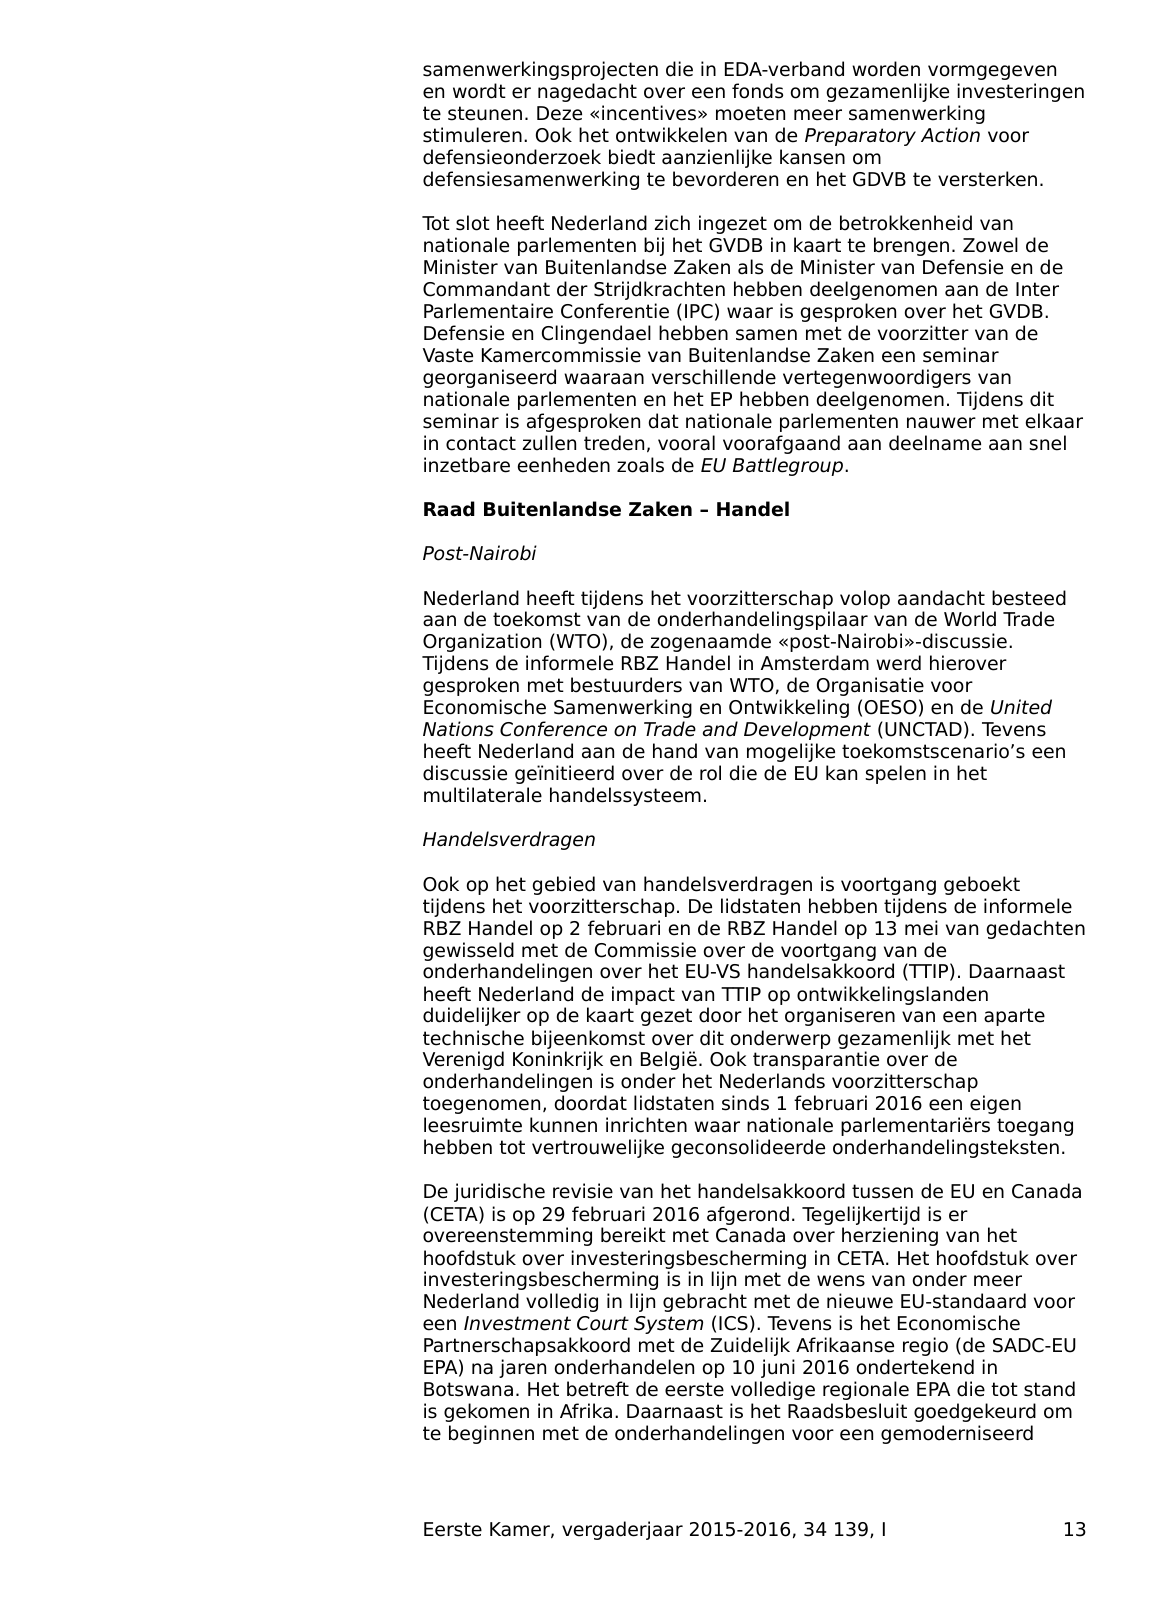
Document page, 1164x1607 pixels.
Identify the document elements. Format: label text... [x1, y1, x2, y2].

subtitle Handelsverdragen [422, 829, 1087, 851]
text samenwerkingsprojecten die in EDA-verband worden vormgegeven en wordt er nagedacht over een fonds om gezamenlijke investeringen te steunen. Deze «incentives» moeten meer samenwerking stimuleren. Ook het ontwikkelen van de Preparatory Action voor defensieonderzoek biedt aanzienlijke kansen om defensiesamenwerking te bevorderen en het GDVB te versterken. [422, 59, 1087, 191]
subtitle Post-Nairobi [422, 543, 1087, 565]
text Tot slot heeft Nederland zich ingezet om de betrokkenheid van nationale parlementen bij het GVDB in kaart te brengen. Zowel de Minister van Buitenlandse Zaken als de Minister van Defensie en de Commandant der Strijdkrachten hebben deelgenomen aan de Inter Parlementaire Conferentie (IPC) waar is gesproken over het GVDB. Defensie en Clingendael hebben samen met de voorzitter van de Vaste Kamercommissie van Buitenlandse Zaken een seminar georganiseerd waaraan verschillende vertegenwoordigers van nationale parlementen en het EP hebben deelgenomen. Tijdens dit seminar is afgesproken dat nationale parlementen nauwer met elkaar in contact zullen treden, vooral voorafgaand aan deelname aan snel inzetbare eenheden zoals de EU Battlegroup. [422, 213, 1087, 477]
text Nederland heeft tijdens het voorzitterschap volop aandacht besteed aan de toekomst van de onderhandelingspilaar van de World Trade Organization (WTO), de zogenaamde «post-Nairobi»-discussie. Tijdens de informele RBZ Handel in Amsterdam werd hierover gesproken met bestuurders van WTO, de Organisatie voor Economische Samenwerking en Ontwikkeling (OESO) en de United Nations Conference on Trade and Development (UNCTAD). Tevens heeft Nederland aan de hand van mogelijke toekomstscenario’s een discussie geïnitieerd over de rol die de EU kan spelen in het multilaterale handelssysteem. [422, 587, 1087, 807]
subtitle Raad Buitenlandse Zaken – Handel [422, 499, 1087, 521]
text De juridische revisie van het handelsakkoord tussen de EU en Canada (CETA) is op 29 februari 2016 afgerond. Tegelijkertijd is er overeenstemming bereikt met Canada over herziening van het hoofdstuk over investeringsbescherming in CETA. Het hoofdstuk over investeringsbescherming is in lijn met de wens van onder meer Nederland volledig in lijn gebracht met de nieuwe EU-standaard voor een Investment Court System (ICS). Tevens is het Economische Partnerschapsakkoord met de Zuidelijk Afrikaanse regio (de SADC-EU EPA) na jaren onderhandelen op 10 juni 2016 ondertekend in Botswana. Het betreft de eerste volledige regionale EPA die tot stand is gekomen in Afrika. Daarnaast is het Raadsbesluit goedgekeurd om te beginnen met de onderhandelingen voor een gemoderniseerd [422, 1181, 1087, 1445]
text Ook op het gebied van handelsverdragen is voortgang geboekt tijdens het voorzitterschap. De lidstaten hebben tijdens de informele RBZ Handel op 2 februari en de RBZ Handel op 13 mei van gedachten gewisseld met de Commissie over de voortgang van de onderhandelingen over het EU-VS handelsakkoord (TTIP). Daarnaast heeft Nederland de impact van TTIP op ontwikkelingslanden duidelijker op de kaart gezet door het organiseren van een aparte technische bijeenkomst over dit onderwerp gezamenlijk met het Verenigd Koninkrijk en België. Ook transparantie over de onderhandelingen is onder het Nederlands voorzitterschap toegenomen, doordat lidstaten sinds 1 februari 2016 een eigen leesruimte kunnen inrichten waar nationale parlementariërs toegang hebben tot vertrouwelijke geconsolideerde onderhandelingsteksten. [422, 873, 1087, 1159]
